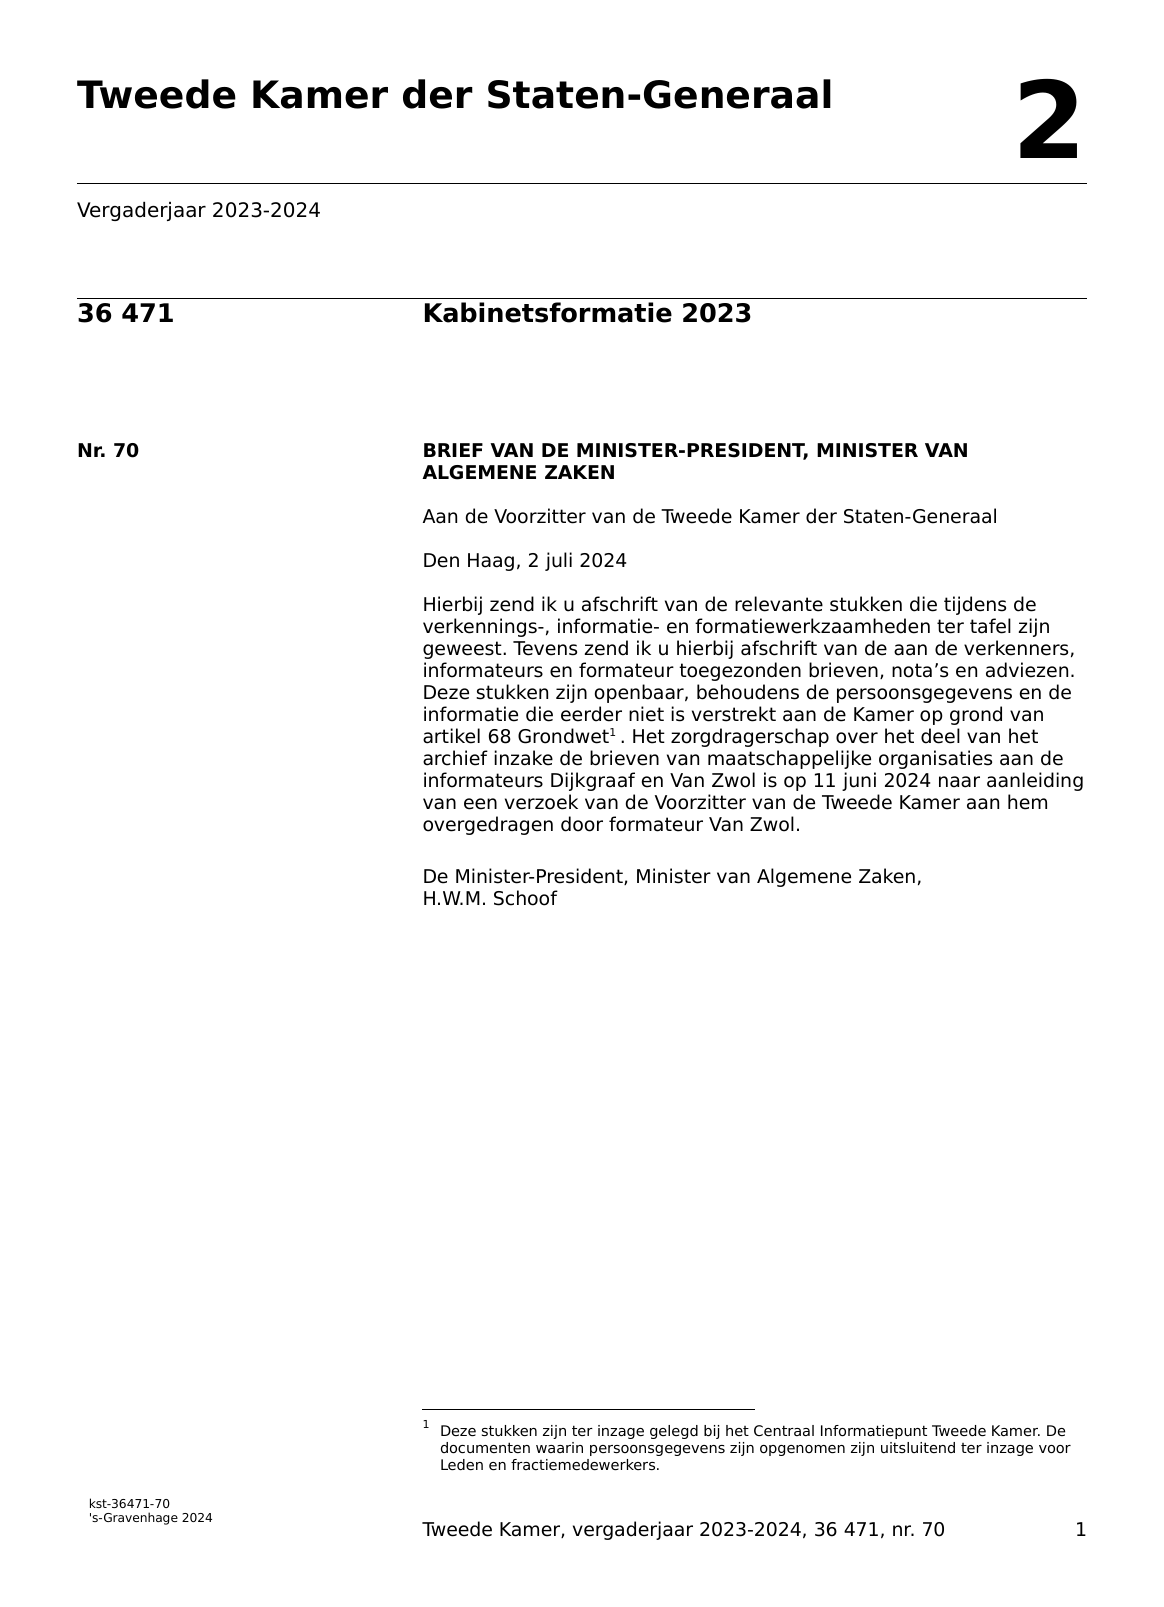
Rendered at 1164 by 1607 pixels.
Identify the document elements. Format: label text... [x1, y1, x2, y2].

table_header 2 [886, 59, 1087, 183]
table_cell Vergaderjaar 2023-2024 [77, 184, 1087, 298]
table_header Tweede Kamer der Staten-Generaal [77, 59, 886, 183]
text Deze stukken zijn ter inzage gelegd bij het Centraal Informatiepunt Tweede Kamer. De documenten waarin persoonsgegevens zijn opgenomen zijn uitsluitend ter inzage voor Leden en fractiemedewerkers. [422, 1418, 1087, 1474]
text Den Haag, 2 juli 2024 [422, 550, 1087, 572]
text Aan de Voorzitter van de Tweede Kamer der Staten-Generaal [422, 506, 1087, 528]
text Hierbij zend ik u afschrift van de relevante stukken die tijdens de verkennings-, informatie- en formatiewerkzaamheden ter tafel zijn geweest. Tevens zend ik u hierbij afschrift van de aan de verkenners, informateurs en formateur toegezonden brieven, nota’s en adviezen. Deze stukken zijn openbaar, behoudens de persoonsgegevens en de informatie die eerder niet is verstrekt aan de Kamer op grond van artikel 68 Grondwet. Het zorgdragerschap over het deel van het archief inzake de brieven van maatschappelijke organisaties aan de informateurs Dijkgraaf en Van Zwol is op 11 juni 2024 naar aanleiding van een verzoek van de Voorzitter van de Tweede Kamer aan hem overgedragen door formateur Van Zwol. [422, 594, 1087, 836]
subtitle 36 471 Kabinetsformatie 2023 [77, 299, 1087, 329]
text kst-36471-70 [88, 1497, 323, 1511]
subtitle Nr. 70 BRIEF VAN DE MINISTER-PRESIDENT, MINISTER VAN ALGEMENE ZAKEN [77, 440, 1087, 484]
text 's-Gravenhage 2024 [88, 1511, 323, 1525]
text De Minister-President, Minister van Algemene Zaken, H.W.M. Schoof [422, 866, 1087, 910]
